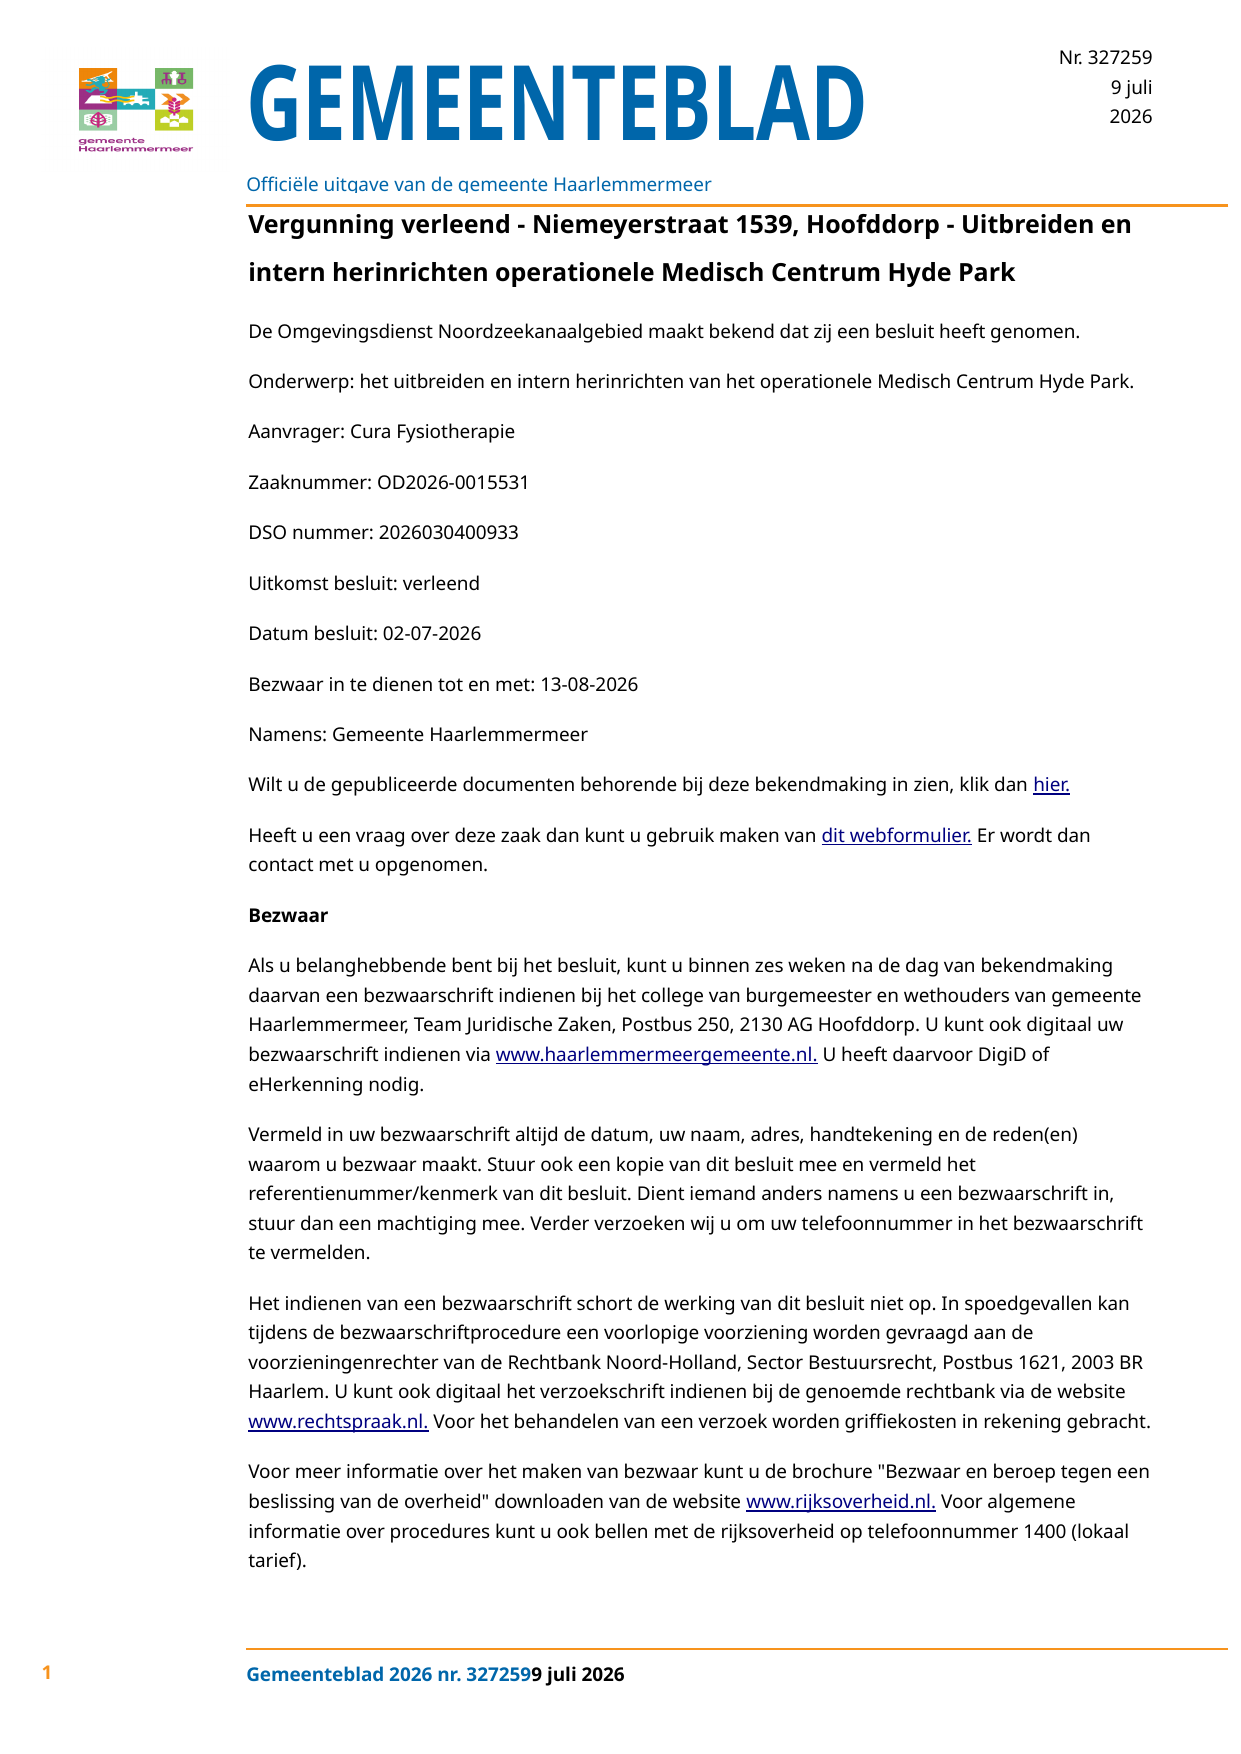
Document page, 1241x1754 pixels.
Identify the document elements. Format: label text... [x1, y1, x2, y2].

text Zaaknummer: OD2026-0015531 [248, 469, 1152, 495]
text Het indienen van een bezwaarschrift schort de werking van dit besluit niet op. In spoedgevallen kan tijdens de bezwaarschriftprocedure een voorlopige voorziening worden gevraagd aan de voorzieningenrechter van de Rechtbank Noord-Holland, Sector Bestuursrecht, Postbus 1621, 2003 BR Haarlem. U kunt ook digitaal het verzoekschrift indienen bij de genoemde rechtbank via de website www.rechtspraak.nl. Voor het behandelen van een verzoek worden griffiekosten in rekening gebracht. [248, 1290, 1152, 1434]
text Aanvrager: Cura Fysiotherapie [248, 419, 1152, 444]
text De Omgevingsdienst Noordzeekanaalgebied maakt bekend dat zij een besluit heeft genomen. [248, 318, 1152, 344]
text Als u belanghebbende bent bij het besluit, kunt u binnen zes weken na de dag van bekendmaking daarvan een bezwaarschrift indienen bij het college van burgemeester en wethouders van gemeente Haarlemmermeer, Team Juridische Zaken, Postbus 250, 2130 AG Hoofddorp. U kunt ook digitaal uw bezwaarschrift indienen via www.haarlemmermeergemeente.nl. U heeft daarvoor DigiD of eHerkenning nodig. [248, 952, 1152, 1097]
text Vergunning verleend - Niemeyerstraat 1539, Hoofddorp - Uitbreiden en intern herinrichten operationele Medisch Centrum Hyde Park [248, 207, 1152, 288]
picture [41, 47, 231, 172]
text Voor meer informatie over het maken van bezwaar kunt u de brochure "Bezwaar en beroep tegen een beslissing van de overheid" downloaden van de website www.rijksoverheid.nl. Voor algemene informatie over procedures kunt u ook bellen met de rijksoverheid op telefoonnummer 1400 (lokaal tarief). [248, 1459, 1152, 1573]
text Heeft u een vraag over deze zaak dan kunt u gebruik maken van dit webformulier. Er wordt dan contact met u opgenomen. [248, 822, 1152, 877]
text Vermeld in uw bezwaarschrift altijd de datum, uw naam, adres, handtekening en de reden(en) waarom u bezwaar maakt. Stuur ook een kopie van dit besluit mee en vermeld het referentienummer/kenmerk van dit besluit. Dient iemand anders namens u een bezwaarschrift in, stuur dan een machtiging mee. Verder verzoeken wij u om uw telefoonnummer in het bezwaarschrift te vermelden. [248, 1121, 1152, 1265]
text Bezwaar [248, 902, 1152, 928]
text Onderwerp: het uitbreiden en intern herinrichten van het operationele Medisch Centrum Hyde Park. [248, 368, 1152, 394]
text Bezwaar in te dienen tot en met: 13-08-2026 [248, 671, 1152, 697]
text Wilt u de gepubliceerde documenten behorende bij deze bekendmaking in zien, klik dan hier. [248, 772, 1152, 797]
text Uitkomst besluit: verleend [248, 570, 1152, 596]
text Namens: Gemeente Haarlemmermeer [248, 721, 1152, 747]
text DSO nummer: 2026030400933 [248, 519, 1152, 545]
text Datum besluit: 02-07-2026 [248, 620, 1152, 646]
